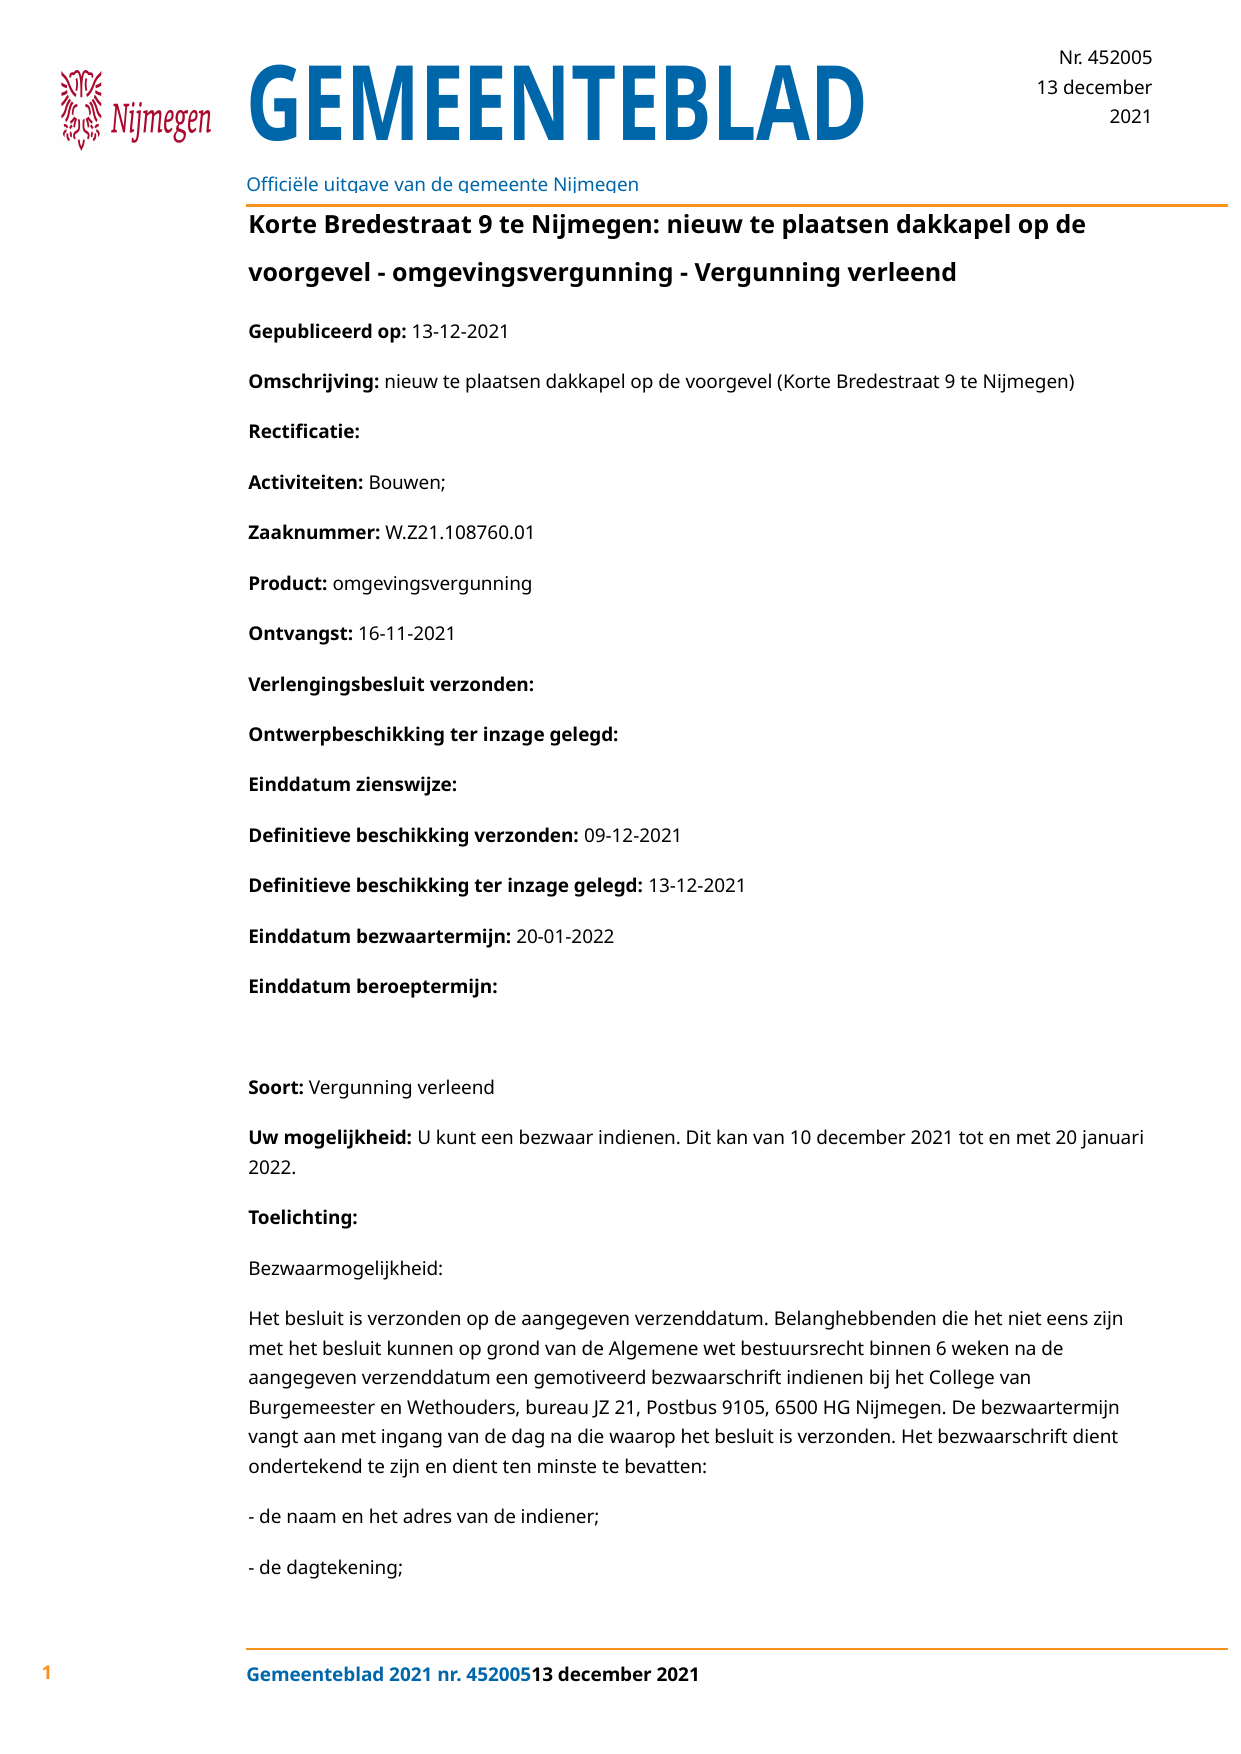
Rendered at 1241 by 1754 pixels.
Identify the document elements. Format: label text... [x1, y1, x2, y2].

text Product: omgevingsvergunning [248, 570, 1152, 596]
text Definitieve beschikking ter inzage gelegd: 13-12-2021 [248, 872, 1152, 898]
text Rectificatie: [248, 419, 1152, 444]
text Het besluit is verzonden op de aangegeven verzenddatum. Belanghebbenden die het niet eens zijn met het besluit kunnen op grond van de Algemene wet bestuursrecht binnen 6 weken na de aangegeven verzenddatum een gemotiveerd bezwaarschrift indienen bij het College van Burgemeester en Wethouders, bureau JZ 21, Postbus 9105, 6500 HG Nijmegen. De bezwaartermijn vangt aan met ingang van de dag na die waarop het besluit is verzonden. Het bezwaarschrift dient ondertekend te zijn en dient ten minste te bevatten: [248, 1305, 1152, 1479]
text Soort: Vergunning verleend [248, 1074, 1152, 1100]
text Omschrijving: nieuw te plaatsen dakkapel op de voorgevel (Korte Bredestraat 9 te Nijmegen) [248, 368, 1152, 394]
text Verlengingsbesluit verzonden: [248, 671, 1152, 697]
text - de dagtekening; [248, 1554, 1152, 1580]
text Activiteiten: Bouwen; [248, 469, 1152, 495]
text Korte Bredestraat 9 te Nijmegen: nieuw te plaatsen dakkapel op de voorgevel - omgevingsvergunning - Vergunning verleend [248, 207, 1152, 288]
text Ontvangst: 16-11-2021 [248, 620, 1152, 646]
text Ontwerpbeschikking ter inzage gelegd: [248, 721, 1152, 747]
text Bezwaarmogelijkheid: [248, 1255, 1152, 1281]
text - de naam en het adres van de indiener; [248, 1504, 1152, 1529]
text Zaaknummer: W.Z21.108760.01 [248, 519, 1152, 545]
picture [41, 47, 231, 172]
text Gepubliceerd op: 13-12-2021 [248, 318, 1152, 344]
text Einddatum bezwaartermijn: 20-01-2022 [248, 923, 1152, 949]
text Uw mogelijkheid: U kunt een bezwaar indienen. Dit kan van 10 december 2021 tot en met 20 januari 2022. [248, 1124, 1152, 1180]
text Definitieve beschikking verzonden: 09-12-2021 [248, 822, 1152, 848]
text Toelichting: [248, 1204, 1152, 1230]
text Einddatum zienswijze: [248, 772, 1152, 797]
text Einddatum beroeptermijn: [248, 973, 1152, 999]
